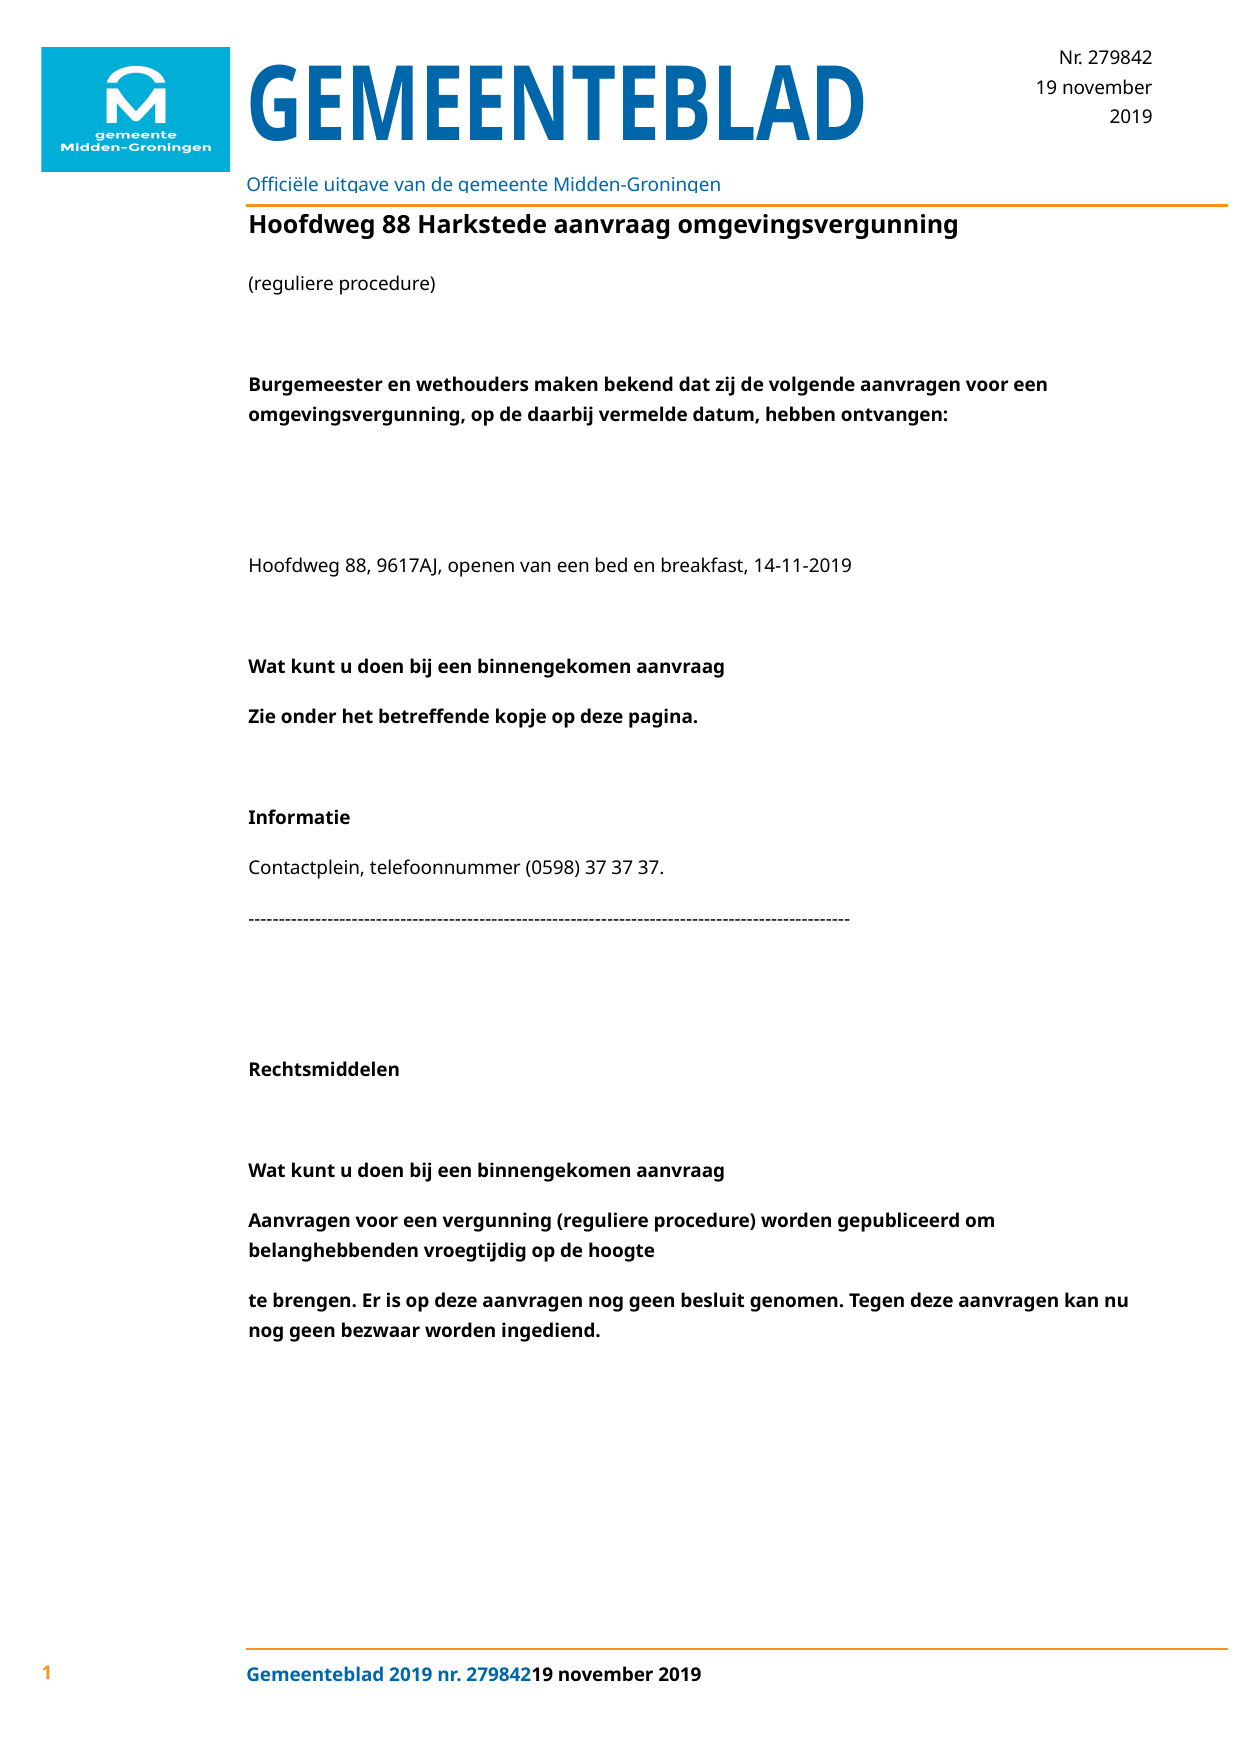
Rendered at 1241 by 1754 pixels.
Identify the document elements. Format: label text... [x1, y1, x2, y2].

text Hoofdweg 88, 9617AJ, openen van een bed en breakfast, 14-11-2019 [248, 552, 1152, 578]
text Informatie [248, 804, 1152, 830]
text --------------------------------------------------------------------------------------------------- [248, 905, 1152, 931]
text (reguliere procedure) [248, 270, 1152, 296]
picture [107, 89, 165, 122]
text Rechtsmiddelen [248, 1056, 1152, 1082]
picture [108, 66, 164, 82]
picture [184, 146, 190, 153]
text Aanvragen voor een vergunning (reguliere procedure) worden gepubliceerd om belanghebbenden vroegtijdig op de hoogte [248, 1207, 1152, 1263]
text Contactplein, telefoonnummer (0598) 37 37 37. [248, 854, 1152, 880]
text Burgemeester en wethouders maken bekend dat zij de volgende aanvragen voor een omgevingsvergunning, op de daarbij vermelde datum, hebben ontvangen: [248, 371, 1152, 426]
text Hoofdweg 88 Harkstede aanvraag omgevingsvergunning [248, 207, 1152, 241]
text Wat kunt u doen bij een binnengekomen aanvraag [248, 653, 1152, 678]
text Wat kunt u doen bij een binnengekomen aanvraag [248, 1157, 1152, 1183]
text te brengen. Er is op deze aanvragen nog geen besluit genomen. Tegen deze aanvragen kan nu nog geen bezwaar worden ingediend. [248, 1287, 1152, 1343]
text Zie onder het betreffende kopje op deze pagina. [248, 703, 1152, 729]
